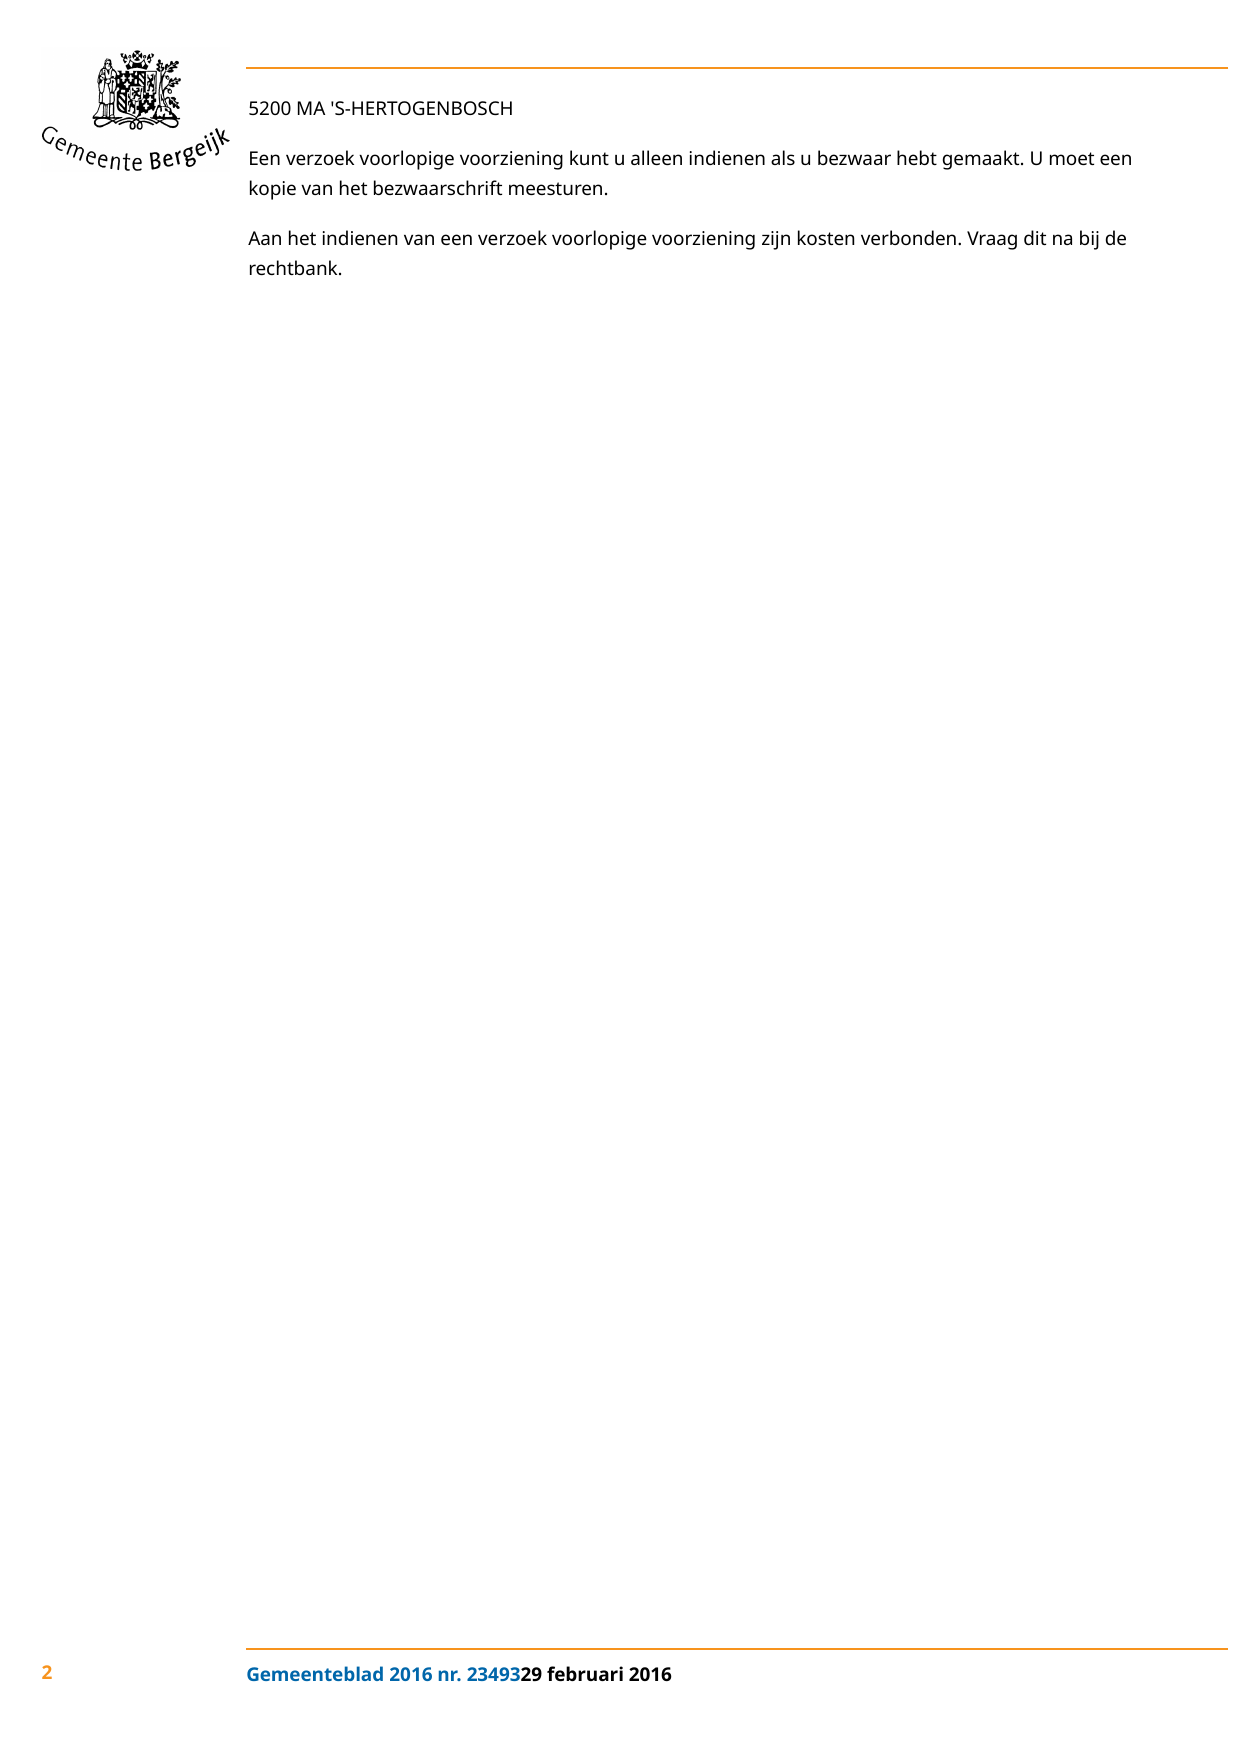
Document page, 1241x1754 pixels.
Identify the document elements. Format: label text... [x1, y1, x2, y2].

text Aan het indienen van een verzoek voorlopige voorziening zijn kosten verbonden. Vraag dit na bij de rechtbank. [248, 225, 1152, 281]
text Een verzoek voorlopige voorziening kunt u alleen indienen als u bezwaar hebt gemaakt. U moet een kopie van het bezwaarschrift meesturen. [248, 145, 1152, 201]
picture [41, 47, 231, 172]
text 5200 MA 'S-HERTOGENBOSCH [248, 95, 1152, 121]
